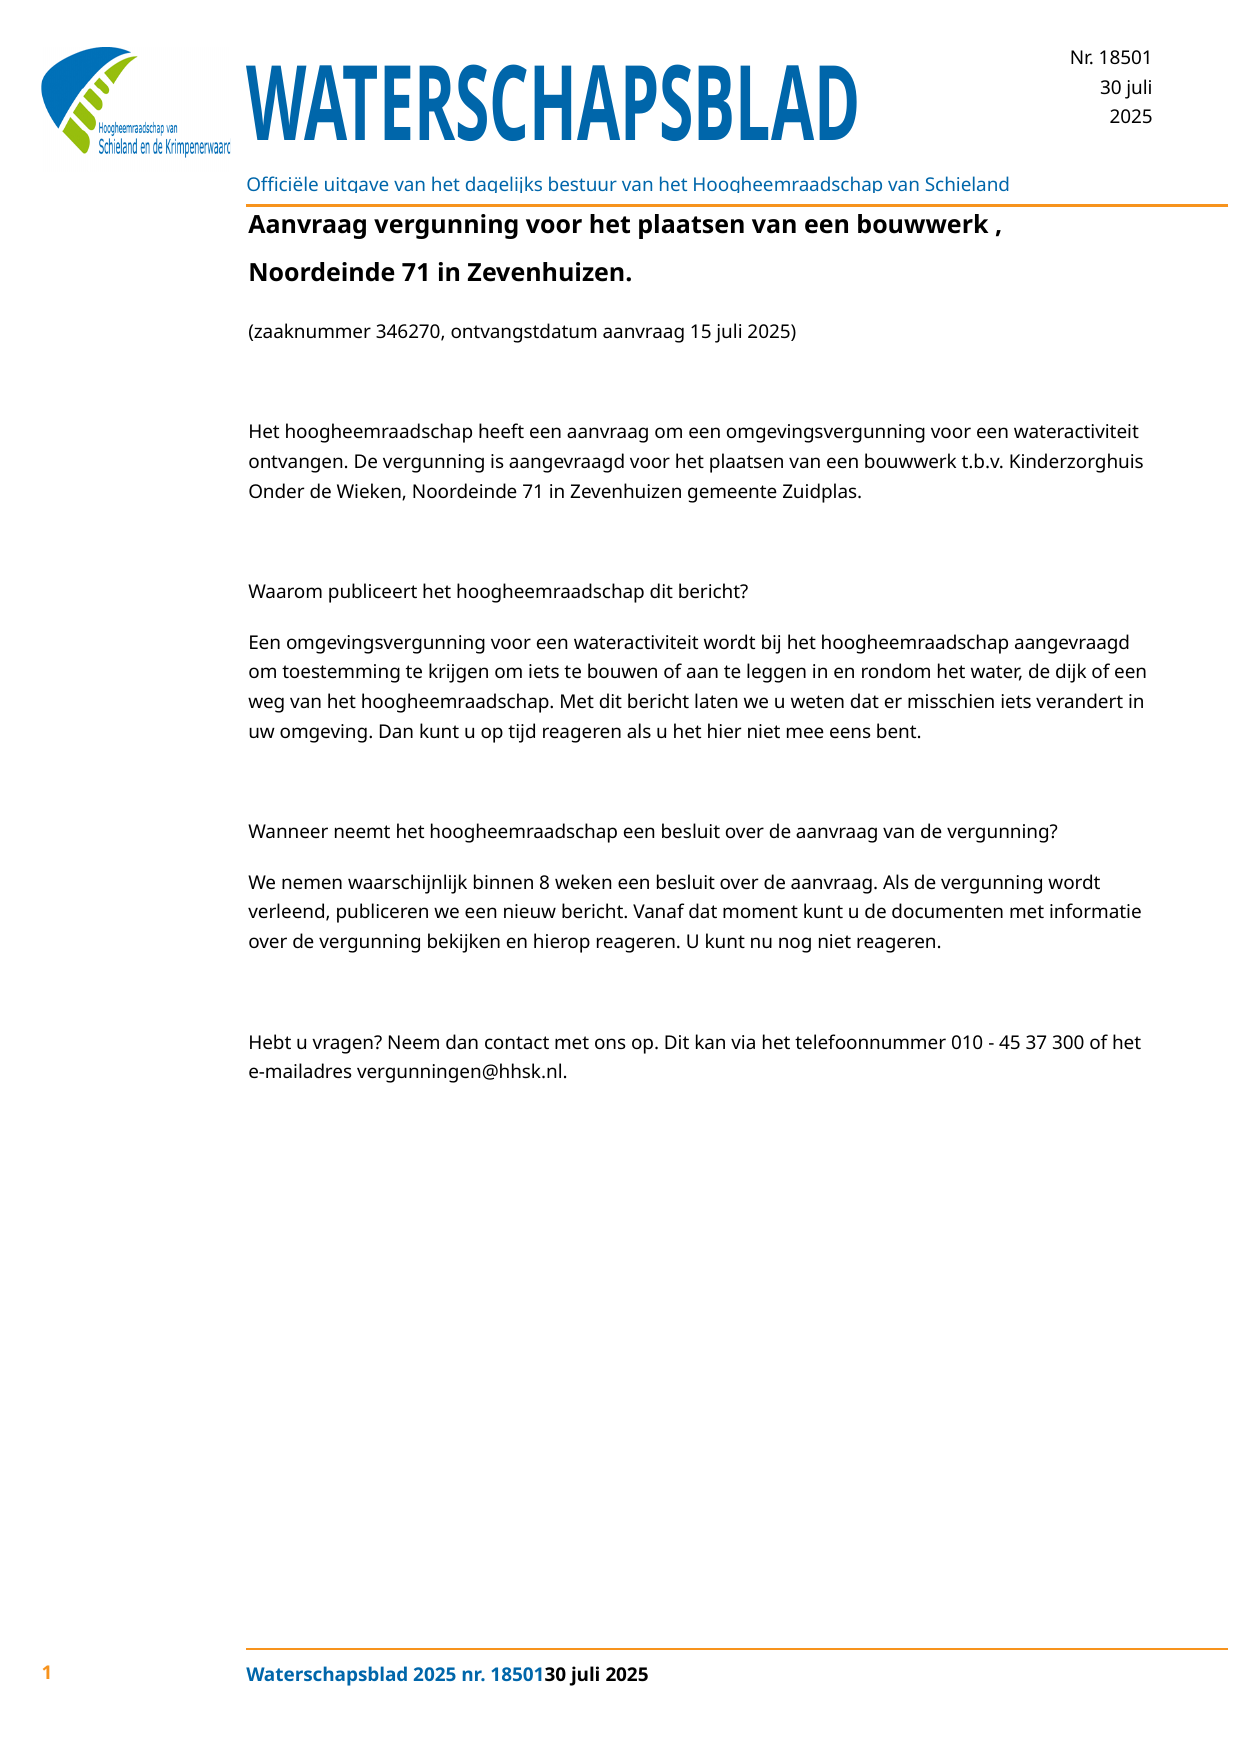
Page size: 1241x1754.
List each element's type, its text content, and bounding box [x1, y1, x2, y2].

text Hebt u vragen? Neem dan contact met ons op. Dit kan via het telefoonnummer 010 - 45 37 300 of het e-mailadres vergunningen@hhsk.nl. [248, 1029, 1152, 1084]
text (zaaknummer 346270, ontvangstdatum aanvraag 15 juli 2025) [248, 318, 1152, 344]
text Wanneer neemt het hoogheemraadschap een besluit over de aanvraag van de vergunning? [248, 819, 1152, 844]
text Het hoogheemraadschap heeft een aanvraag om een omgevingsvergunning voor een wateractiviteit ontvangen. De vergunning is aangevraagd voor het plaatsen van een bouwwerk t.b.v. Kinderzorghuis Onder de Wieken, Noordeinde 71 in Zevenhuizen gemeente Zuidplas. [248, 419, 1152, 504]
text Een omgevingsvergunning voor een wateractiviteit wordt bij het hoogheemraadschap aangevraagd om toestemming te krijgen om iets te bouwen of aan te leggen in en rondom het water, de dijk of een weg van het hoogheemraadschap. Met dit bericht laten we u weten dat er misschien iets verandert in uw omgeving. Dan kunt u op tijd reageren als u het hier niet mee eens bent. [248, 629, 1152, 744]
text Aanvraag vergunning voor het plaatsen van een bouwwerk , Noordeinde 71 in Zevenhuizen. [248, 207, 1152, 288]
text We nemen waarschijnlijk binnen 8 weken een besluit over de aanvraag. Als de vergunning wordt verleend, publiceren we een nieuw bericht. Vanaf dat moment kunt u de documenten met informatie over de vergunning bekijken en hierop reageren. U kunt nu nog niet reageren. [248, 869, 1152, 954]
text Waarom publiceert het hoogheemraadschap dit bericht? [248, 579, 1152, 604]
picture [41, 47, 231, 172]
